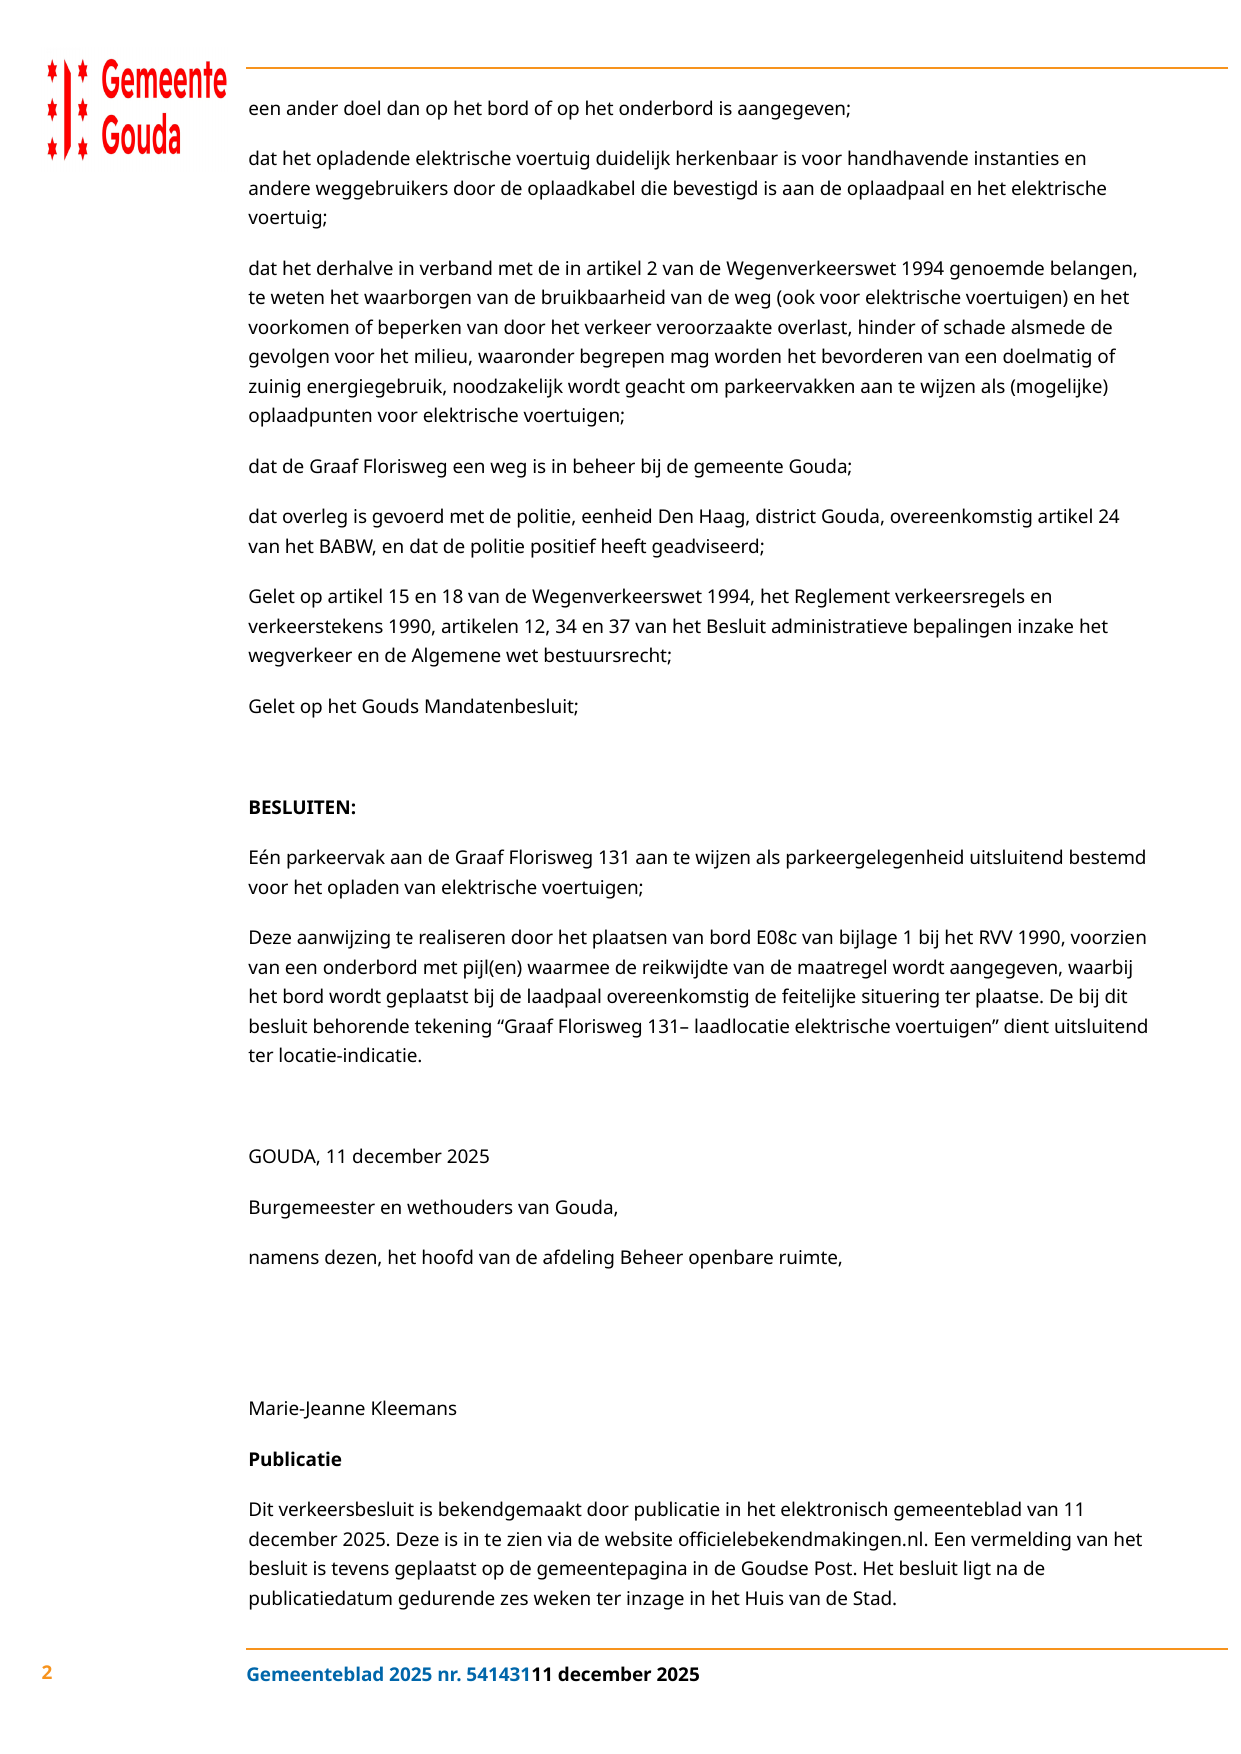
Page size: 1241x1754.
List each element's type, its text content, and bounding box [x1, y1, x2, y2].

text Dit verkeersbesluit is bekendgemaakt door publicatie in het elektronisch gemeenteblad van 11 december 2025. Deze is in te zien via de website officielebekendmakingen.nl. Een vermelding van het besluit is tevens geplaatst op de gemeentepagina in de Goudse Post. Het besluit ligt na de publicatiedatum gedurende zes weken ter inzage in het Huis van de Stad. [248, 1496, 1152, 1611]
text Gelet op artikel 15 en 18 van de Wegenverkeerswet 1994, het Reglement verkeersregels en verkeerstekens 1990, artikelen 12, 34 en 37 van het Besluit administratieve bepalingen inzake het wegverkeer en de Algemene wet bestuursrecht; [248, 583, 1152, 668]
text Burgemeester en wethouders van Gouda, [248, 1194, 1152, 1220]
text Marie-Jeanne Kleemans [248, 1396, 1152, 1421]
text Publicatie [248, 1446, 1152, 1472]
text Eén parkeervak aan de Graaf Florisweg 131 aan te wijzen als parkeergelegenheid uitsluitend bestemd voor het opladen van elektrische voertuigen; [248, 844, 1152, 900]
text namens dezen, het hoofd van de afdeling Beheer openbare ruimte, [248, 1244, 1152, 1270]
text dat het opladende elektrische voertuig duidelijk herkenbaar is voor handhavende instanties en andere weggebruikers door de oplaadkabel die bevestigd is aan de oplaadpaal en het elektrische voertuig; [248, 145, 1152, 230]
picture [41, 47, 231, 172]
text Deze aanwijzing te realiseren door het plaatsen van bord E08c van bijlage 1 bij het RVV 1990, voorzien van een onderbord met pijl(en) waarmee de reikwijdte van de maatregel wordt aangegeven, waarbij het bord wordt geplaatst bij de laadpaal overeenkomstig de feitelijke situering ter plaatse. De bij dit besluit behorende tekening “Graaf Florisweg 131– laadlocatie elektrische voertuigen” dient uitsluitend ter locatie-indicatie. [248, 924, 1152, 1068]
text dat de Graaf Florisweg een weg is in beheer bij de gemeente Gouda; [248, 453, 1152, 479]
text BESLUITEN: [248, 794, 1152, 820]
text een ander doel dan op het bord of op het onderbord is aangegeven; [248, 95, 1152, 121]
text Gelet op het Gouds Mandatenbesluit; [248, 693, 1152, 719]
text dat overleg is gevoerd met de politie, eenheid Den Haag, district Gouda, overeenkomstig artikel 24 van het BABW, en dat de politie positief heeft geadviseerd; [248, 503, 1152, 559]
text GOUDA, 11 december 2025 [248, 1143, 1152, 1169]
text dat het derhalve in verband met de in artikel 2 van de Wegenverkeerswet 1994 genoemde belangen, te weten het waarborgen van de bruikbaarheid van de weg (ook voor elektrische voertuigen) en het voorkomen of beperken van door het verkeer veroorzaakte overlast, hinder of schade alsmede de gevolgen voor het milieu, waaronder begrepen mag worden het bevorderen van een doelmatig of zuinig energiegebruik, noodzakelijk wordt geacht om parkeervakken aan te wijzen als (mogelijke) oplaadpunten voor elektrische voertuigen; [248, 255, 1152, 428]
